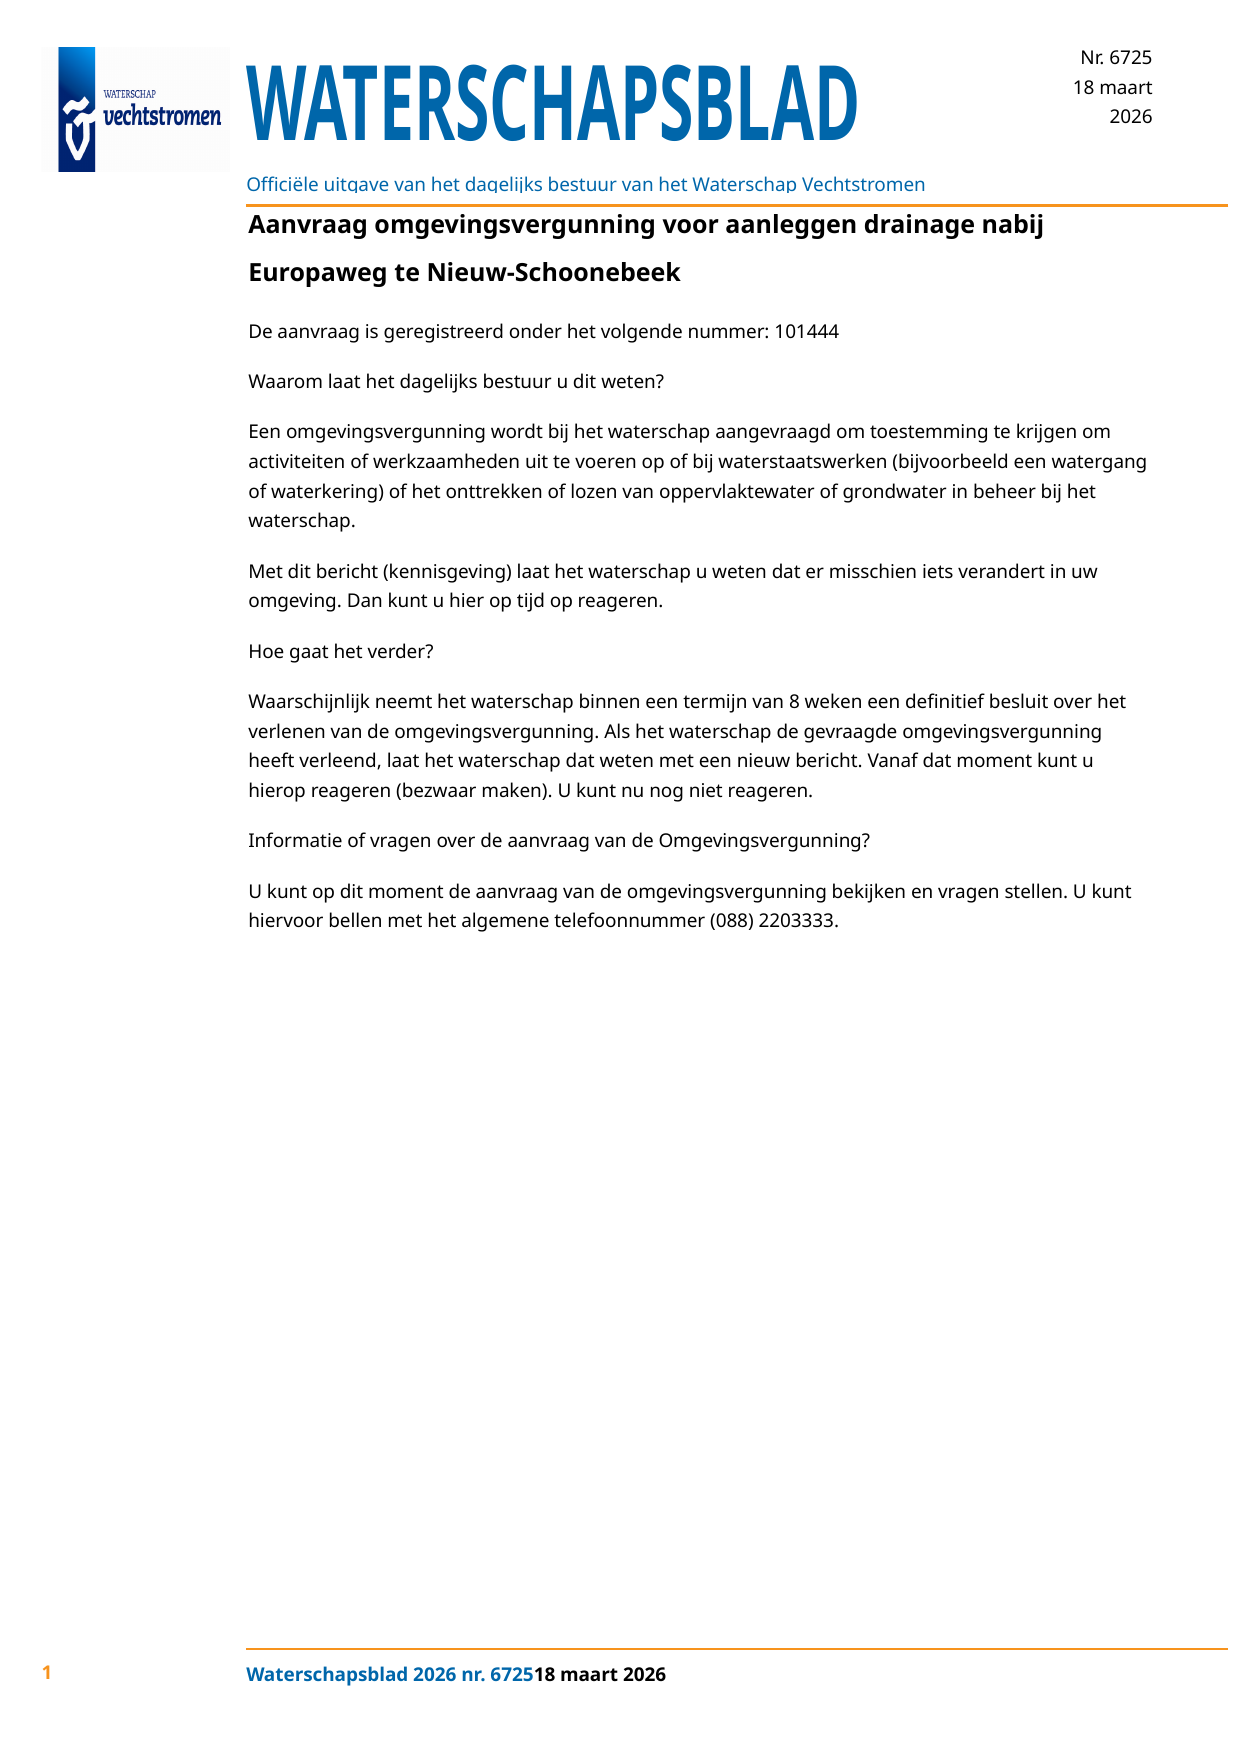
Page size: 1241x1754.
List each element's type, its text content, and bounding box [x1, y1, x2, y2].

text De aanvraag is geregistreerd onder het volgende nummer: 101444 [248, 318, 1152, 344]
text Aanvraag omgevingsvergunning voor aanleggen drainage nabij Europaweg te Nieuw-Schoonebeek [248, 207, 1152, 288]
text Met dit bericht (kennisgeving) laat het waterschap u weten dat er misschien iets verandert in uw omgeving. Dan kunt u hier op tijd op reageren. [248, 558, 1152, 613]
text Hoe gaat het verder? [248, 638, 1152, 664]
text Waarschijnlijk neemt het waterschap binnen een termijn van 8 weken een definitief besluit over het verlenen van de omgevingsvergunning. Als het waterschap de gevraagde omgevingsvergunning heeft verleend, laat het waterschap dat weten met een nieuw bericht. Vanaf dat moment kunt u hierop reageren (bezwaar maken). U kunt nu nog niet reageren. [248, 688, 1152, 803]
text Waarom laat het dagelijks bestuur u dit weten? [248, 368, 1152, 394]
text Een omgevingsvergunning wordt bij het waterschap aangevraagd om toestemming te krijgen om activiteiten of werkzaamheden uit te voeren op of bij waterstaatswerken (bijvoorbeeld een watergang of waterkering) of het onttrekken of lozen van oppervlaktewater of grondwater in beheer bij het waterschap. [248, 419, 1152, 533]
text Informatie of vragen over de aanvraag van de Omgevingsvergunning? [248, 827, 1152, 853]
picture [41, 47, 231, 172]
text U kunt op dit moment de aanvraag van de omgevingsvergunning bekijken en vragen stellen. U kunt hiervoor bellen met het algemene telefoonnummer (088) 2203333. [248, 878, 1152, 933]
